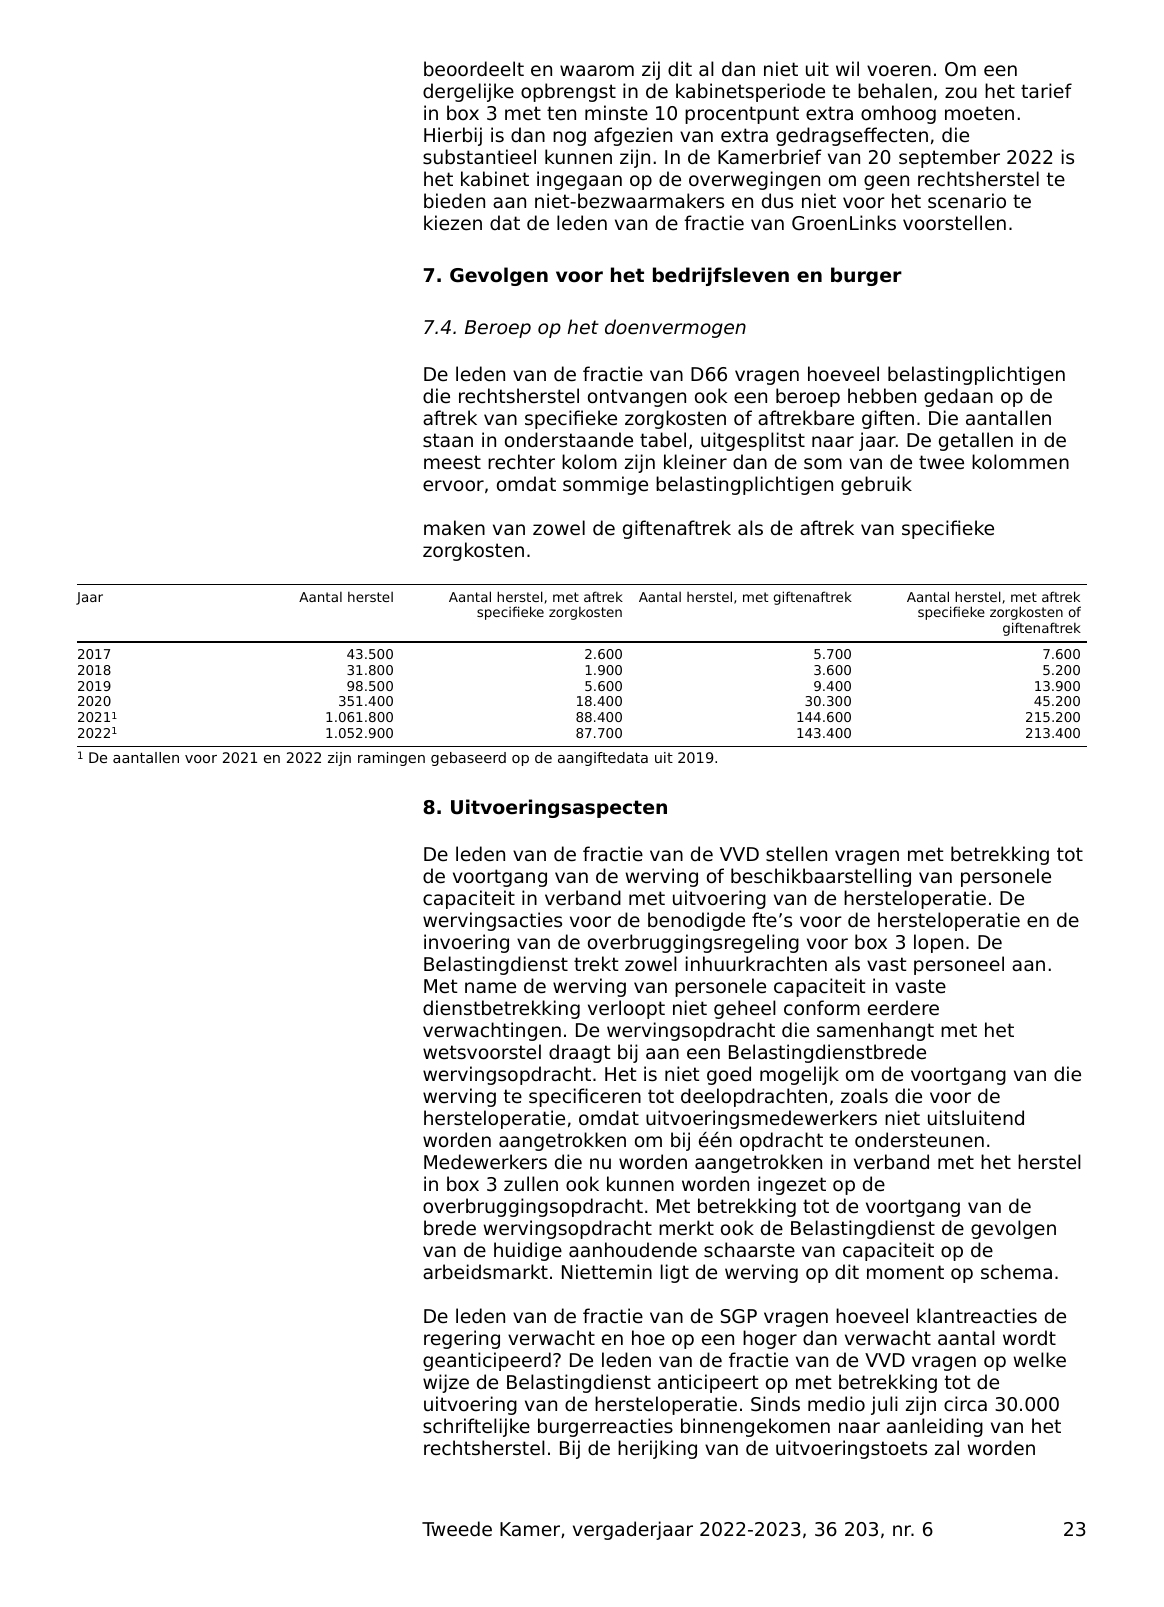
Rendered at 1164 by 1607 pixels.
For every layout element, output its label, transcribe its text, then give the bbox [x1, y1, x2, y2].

table_cell 2.600 [400, 643, 629, 663]
table_cell 2018 [77, 663, 171, 678]
table_cell 213.400 [858, 726, 1087, 746]
table_cell 7.600 [858, 643, 1087, 663]
table_header Aantal herstel, met aftrek specifieke zorgkosten of giftenaftrek [858, 585, 1087, 641]
table_header Jaar [77, 585, 171, 641]
text De leden van de fractie van de SGP vragen hoeveel klantreacties de regering verwacht en hoe op een hoger dan verwacht aantal wordt geanticipeerd? De leden van de fractie van de VVD vragen op welke wijze de Belastingdienst anticipeert op met betrekking tot de uitvoering van de hersteloperatie. Sinds medio juli zijn circa 30.000 schriftelijke burgerreacties binnengekomen naar aanleiding van het rechtsherstel. Bij de herijking van de uitvoeringstoets zal worden [422, 1306, 1087, 1459]
table_cell 5.700 [629, 643, 858, 663]
table_cell 88.400 [400, 710, 629, 726]
table_cell 1 De aantallen voor 2021 en 2022 zijn ramingen gebaseerd op de aangiftedata uit 2019. [77, 747, 1087, 767]
table_cell 45.200 [858, 694, 1087, 710]
table_cell 2019 [77, 679, 171, 694]
subtitle 7. Gevolgen voor het bedrijfsleven en burger [422, 265, 1087, 287]
text De leden van de fractie van D66 vragen hoeveel belastingplichtigen die rechtsherstel ontvangen ook een beroep hebben gedaan op de aftrek van specifieke zorgkosten of aftrekbare giften. Die aantallen staan in onderstaande tabel, uitgesplitst naar jaar. De getallen in de meest rechter kolom zijn kleiner dan de som van de twee kolommen ervoor, omdat sommige belastingplichtigen gebruik [422, 364, 1087, 496]
table_cell 1.052.900 [171, 726, 400, 746]
table_cell 1.900 [400, 663, 629, 678]
table_cell 20211 [77, 710, 171, 726]
text beoordeelt en waarom zij dit al dan niet uit wil voeren. Om een dergelijke opbrengst in de kabinetsperiode te behalen, zou het tarief in box 3 met ten minste 10 procentpunt extra omhoog moeten. Hierbij is dan nog afgezien van extra gedragseffecten, die substantieel kunnen zijn. In de Kamerbrief van 20 september 2022 is het kabinet ingegaan op de overwegingen om geen rechtsherstel te bieden aan niet-bezwaarmakers en dus niet voor het scenario te kiezen dat de leden van de fractie van GroenLinks voorstellen. [422, 59, 1087, 235]
text maken van zowel de giftenaftrek als de aftrek van specifieke zorgkosten. [422, 518, 1087, 562]
table_cell 5.200 [858, 663, 1087, 678]
table_header Aantal herstel [171, 585, 400, 641]
table_cell 18.400 [400, 694, 629, 710]
table_cell 9.400 [629, 679, 858, 694]
table_cell 351.400 [171, 694, 400, 710]
table_cell 3.600 [629, 663, 858, 678]
table_cell 20221 [77, 726, 171, 746]
table_header Aantal herstel, met aftrek specifieke zorgkosten [400, 585, 629, 641]
table_header Aantal herstel, met giftenaftrek [629, 585, 858, 641]
table_cell 98.500 [171, 679, 400, 694]
table_cell 215.200 [858, 710, 1087, 726]
table_cell 5.600 [400, 679, 629, 694]
subtitle 8. Uitvoeringsaspecten [422, 797, 1087, 819]
table_cell 1.061.800 [171, 710, 400, 726]
table_cell 144.600 [629, 710, 858, 726]
table_cell 30.300 [629, 694, 858, 710]
table_cell 43.500 [171, 643, 400, 663]
subtitle 7.4. Beroep op het doenvermogen [422, 317, 1087, 339]
table_cell 143.400 [629, 726, 858, 746]
table_cell 13.900 [858, 679, 1087, 694]
text De leden van de fractie van de VVD stellen vragen met betrekking tot de voortgang van de werving of beschikbaarstelling van personele capaciteit in verband met uitvoering van de hersteloperatie. De wervingsacties voor de benodigde fte’s voor de hersteloperatie en de invoering van de overbruggingsregeling voor box 3 lopen. De Belastingdienst trekt zowel inhuurkrachten als vast personeel aan. Met name de werving van personele capaciteit in vaste dienstbetrekking verloopt niet geheel conform eerdere verwachtingen. De wervingsopdracht die samenhangt met het wetsvoorstel draagt bij aan een Belastingdienstbrede wervingsopdracht. Het is niet goed mogelijk om de voortgang van die werving te specificeren tot deelopdrachten, zoals die voor de hersteloperatie, omdat uitvoeringsmedewerkers niet uitsluitend worden aangetrokken om bij één opdracht te ondersteunen. Medewerkers die nu worden aangetrokken in verband met het herstel in box 3 zullen ook kunnen worden ingezet op de overbruggingsopdracht. Met betrekking tot de voortgang van de brede wervingsopdracht merkt ook de Belastingdienst de gevolgen van de huidige aanhoudende schaarste van capaciteit op de arbeidsmarkt. Niettemin ligt de werving op dit moment op schema. [422, 844, 1087, 1283]
table_cell 2017 [77, 643, 171, 663]
table_cell 31.800 [171, 663, 400, 678]
table_cell 87.700 [400, 726, 629, 746]
table_cell 2020 [77, 694, 171, 710]
